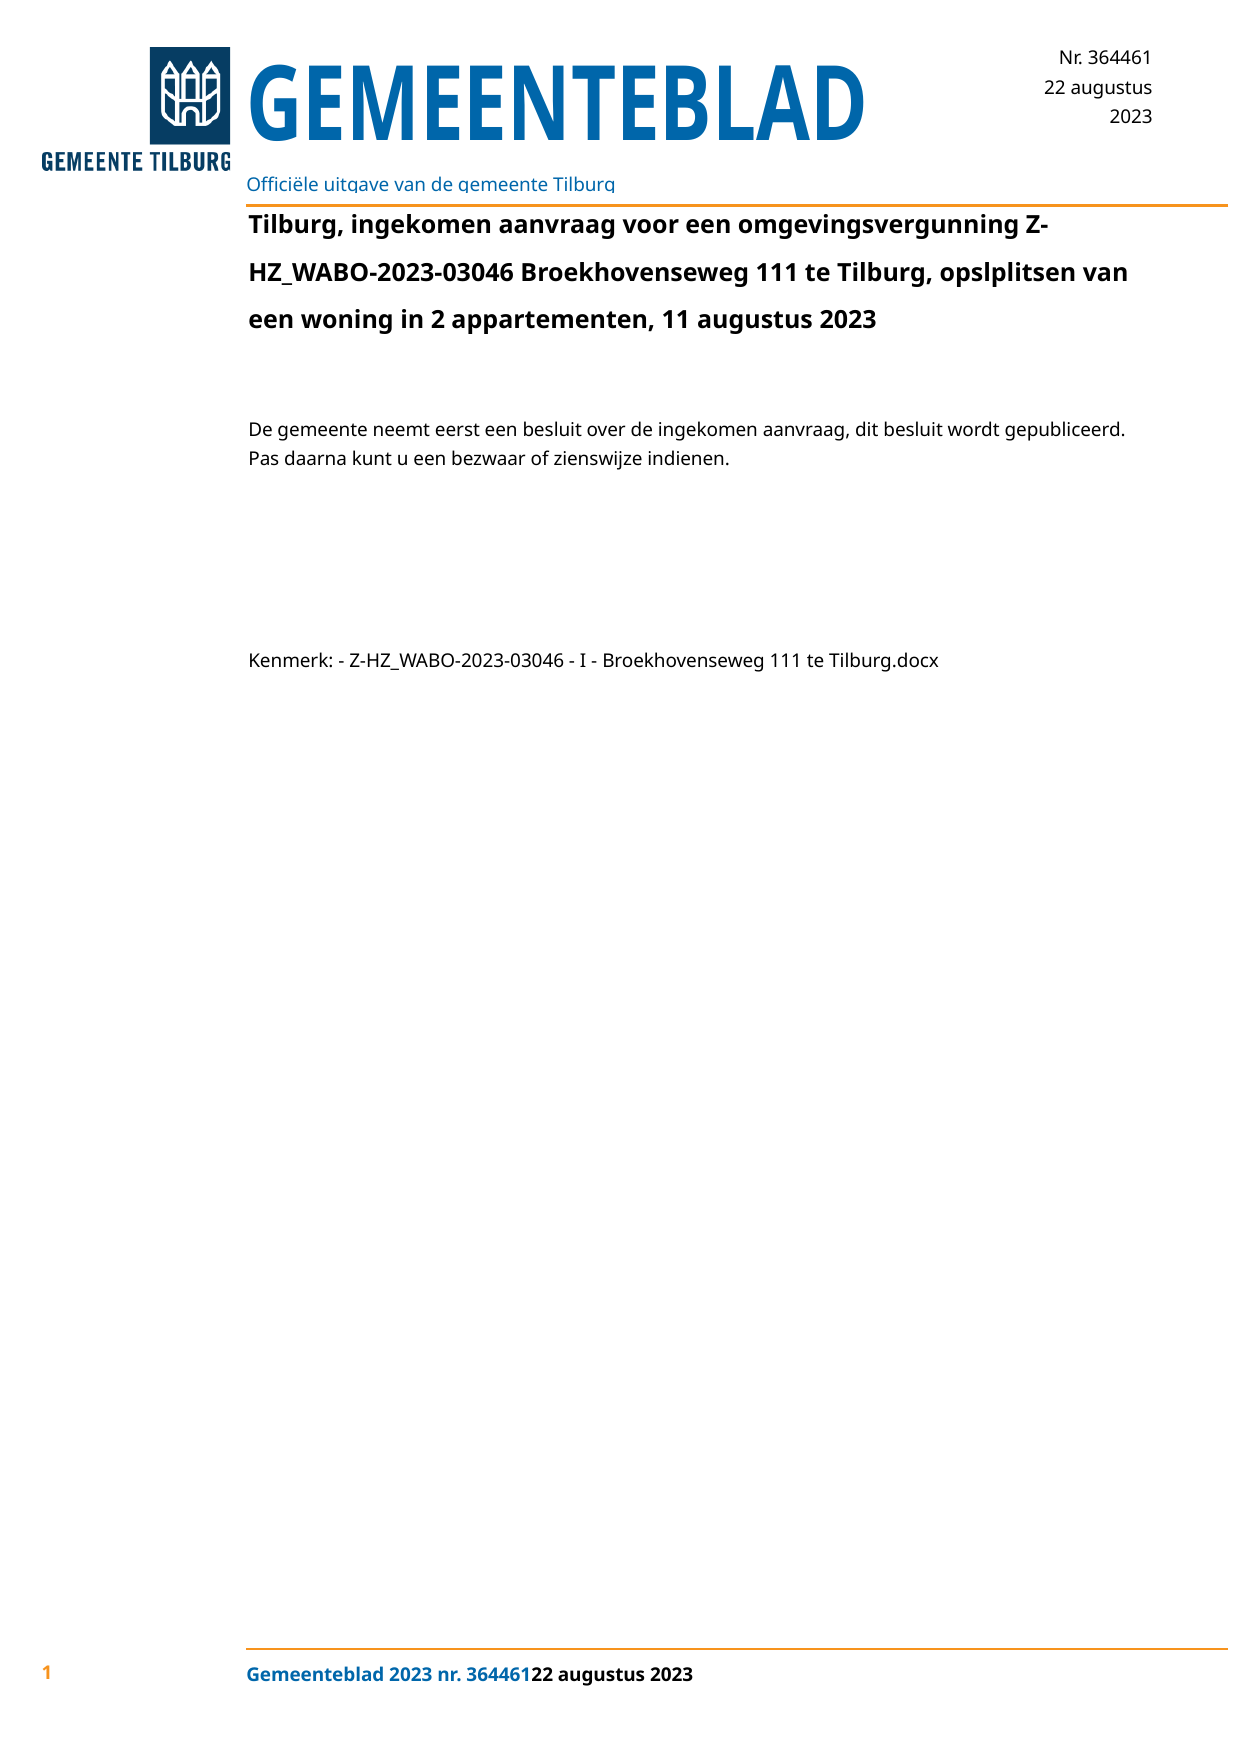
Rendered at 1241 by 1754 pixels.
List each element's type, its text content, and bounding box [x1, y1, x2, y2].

text De gemeente neemt eerst een besluit over de ingekomen aanvraag, dit besluit wordt gepubliceerd. Pas daarna kunt u een bezwaar of zienswijze indienen. [248, 416, 1152, 471]
text Kenmerk: - Z-HZ_WABO-2023-03046 - I - Broekhovenseweg 111 te Tilburg.docx [248, 647, 1152, 673]
text Tilburg, ingekomen aanvraag voor een omgevingsvergunning Z-HZ_WABO-2023-03046 Broekhovenseweg 111 te Tilburg, opslplitsen van een woning in 2 appartementen, 11 augustus 2023 [248, 207, 1152, 336]
picture [41, 47, 231, 172]
